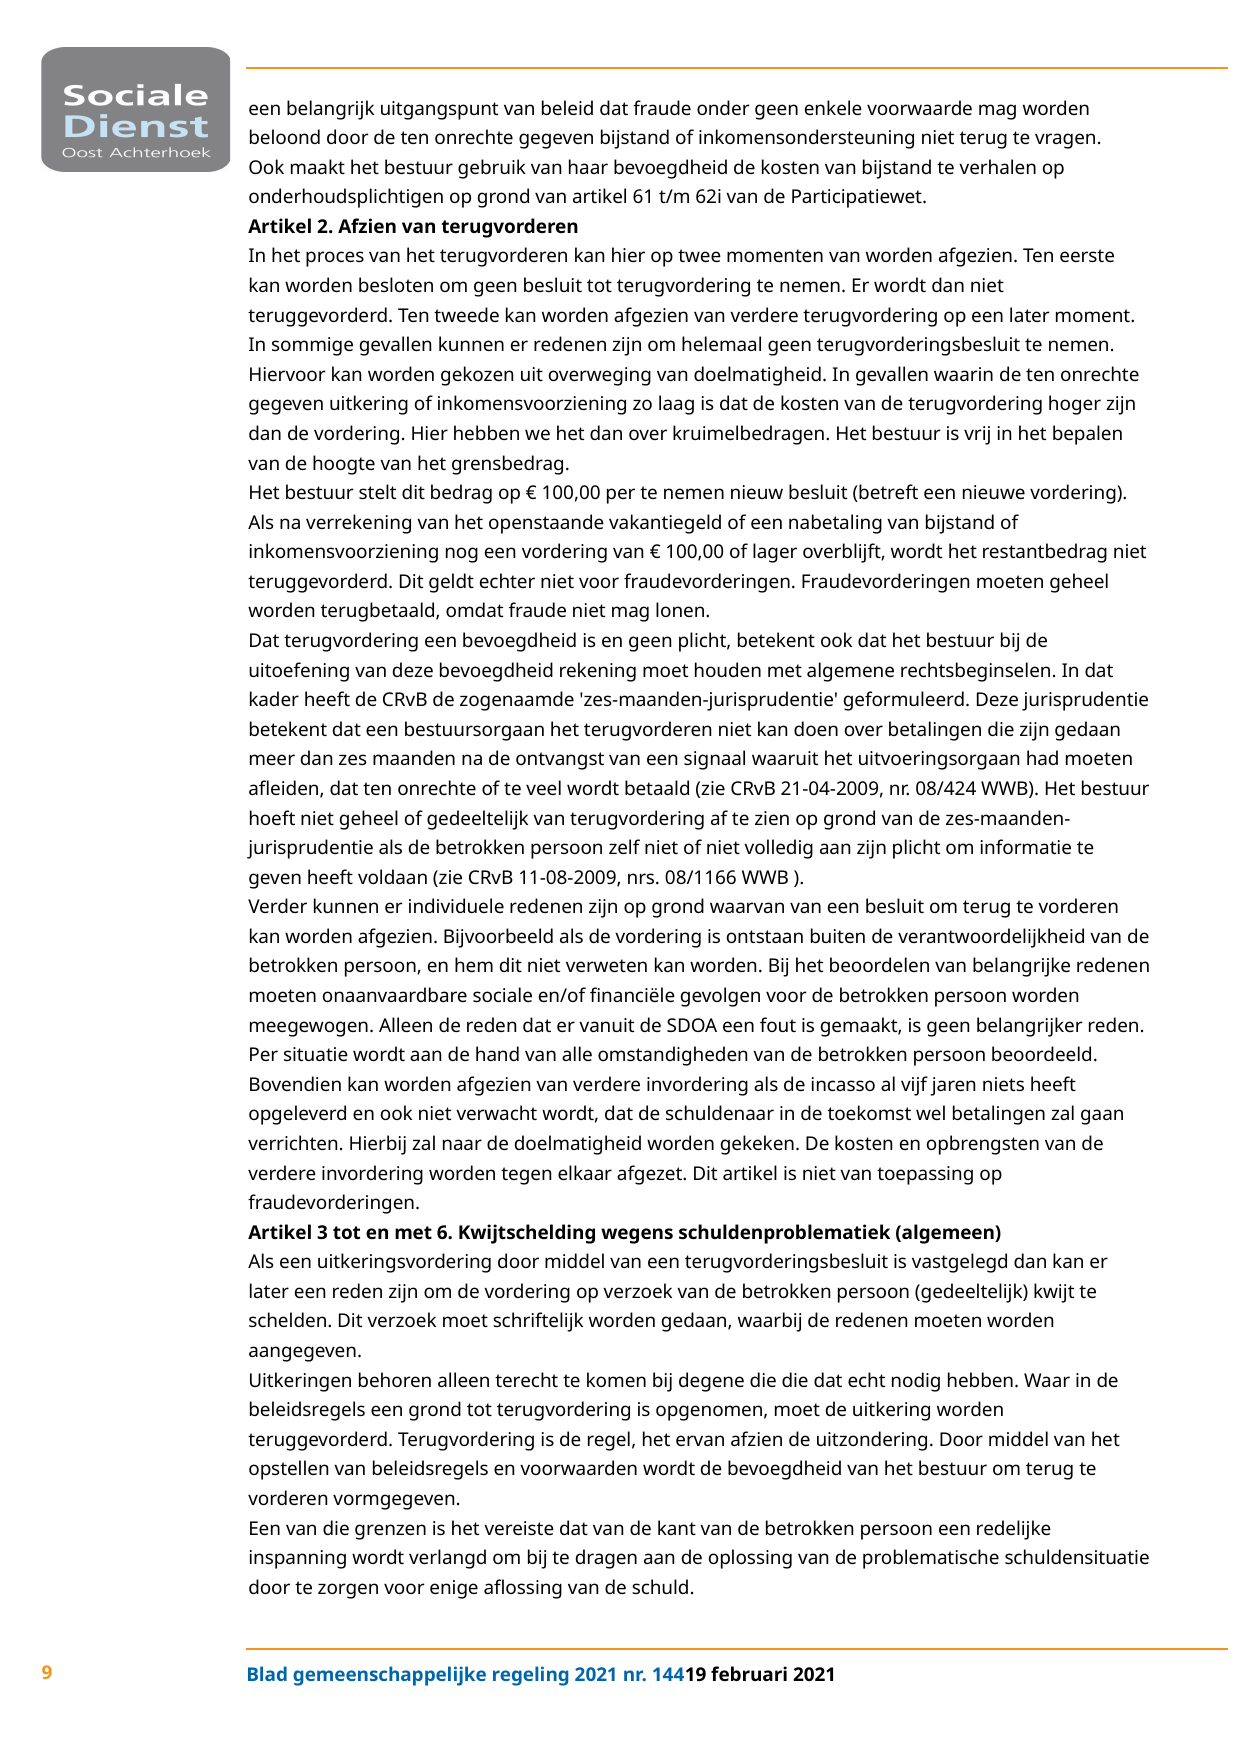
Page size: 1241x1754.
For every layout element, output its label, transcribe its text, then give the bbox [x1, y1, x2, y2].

text Dat terugvordering een bevoegdheid is en geen plicht, betekent ook dat het bestuur bij de uitoefening van deze bevoegdheid rekening moet houden met algemene rechtsbeginselen. In dat kader heeft de CRvB de zogenaamde 'zes-maanden-jurisprudentie' geformuleerd. Deze jurisprudentie betekent dat een bestuursorgaan het terugvorderen niet kan doen over betalingen die zijn gedaan meer dan zes maanden na de ontvangst van een signaal waaruit het uitvoeringsorgaan had moeten afleiden, dat ten onrechte of te veel wordt betaald (zie CRvB 21-04-2009, nr. 08/424 WWB). Het bestuur hoeft niet geheel of gedeeltelijk van terugvordering af te zien op grond van de zes-maanden-jurisprudentie als de betrokken persoon zelf niet of niet volledig aan zijn plicht om informatie te geven heeft voldaan (zie CRvB 11-08-2009, nrs. 08/1166 WWB ). [248, 627, 1152, 890]
picture [41, 47, 231, 172]
text Artikel 2. Afzien van terugvorderen [248, 213, 1152, 239]
text In sommige gevallen kunnen er redenen zijn om helemaal geen terugvorderingsbesluit te nemen. Hiervoor kan worden gekozen uit overweging van doelmatigheid. In gevallen waarin de ten onrechte gegeven uitkering of inkomensvoorziening zo laag is dat de kosten van de terugvordering hoger zijn dan de vordering. Hier hebben we het dan over kruimelbedragen. Het bestuur is vrij in het bepalen van de hoogte van het grensbedrag. [248, 331, 1152, 476]
text een belangrijk uitgangspunt van beleid dat fraude onder geen enkele voorwaarde mag worden beloond door de ten onrechte gegeven bijstand of inkomensondersteuning niet terug te vragen. [248, 95, 1152, 150]
text Als een uitkeringsvordering door middel van een terugvorderingsbesluit is vastgelegd dan kan er later een reden zijn om de vordering op verzoek van de betrokken persoon (gedeeltelijk) kwijt te schelden. Dit verzoek moet schriftelijk worden gedaan, waarbij de redenen moeten worden aangegeven. [248, 1248, 1152, 1363]
text Artikel 3 tot en met 6. Kwijtschelding wegens schuldenproblematiek (algemeen) [248, 1219, 1152, 1245]
text In het proces van het terugvorderen kan hier op twee momenten van worden afgezien. Ten eerste kan worden besloten om geen besluit tot terugvordering te nemen. Er wordt dan niet teruggevorderd. Ten tweede kan worden afgezien van verdere terugvordering op een later moment. [248, 243, 1152, 328]
text Verder kunnen er individuele redenen zijn op grond waarvan van een besluit om terug te vorderen kan worden afgezien. Bijvoorbeeld als de vordering is ontstaan buiten de verantwoordelijkheid van de betrokken persoon, en hem dit niet verweten kan worden. Bij het beoordelen van belangrijke redenen moeten onaanvaardbare sociale en/of financiële gevolgen voor de betrokken persoon worden meegewogen. Alleen de reden dat er vanuit de SDOA een fout is gemaakt, is geen belangrijker reden. Per situatie wordt aan de hand van alle omstandigheden van de betrokken persoon beoordeeld. [248, 893, 1152, 1067]
text Bovendien kan worden afgezien van verdere invordering als de incasso al vijf jaren niets heeft opgeleverd en ook niet verwacht wordt, dat de schuldenaar in de toekomst wel betalingen zal gaan verrichten. Hierbij zal naar de doelmatigheid worden gekeken. De kosten en opbrengsten van de verdere invordering worden tegen elkaar afgezet. Dit artikel is niet van toepassing op fraudevorderingen. [248, 1071, 1152, 1215]
text Een van die grenzen is het vereiste dat van de kant van de betrokken persoon een redelijke inspanning wordt verlangd om bij te dragen aan de oplossing van de problematische schuldensituatie door te zorgen voor enige aflossing van de schuld. [248, 1515, 1152, 1600]
text Ook maakt het bestuur gebruik van haar bevoegdheid de kosten van bijstand te verhalen op onderhoudsplichtigen op grond van artikel 61 t/m 62i van de Participatiewet. [248, 154, 1152, 209]
text Uitkeringen behoren alleen terecht te komen bij degene die die dat echt nodig hebben. Waar in de beleidsregels een grond tot terugvordering is opgenomen, moet de uitkering worden teruggevorderd. Terugvordering is de regel, het ervan afzien de uitzondering. Door middel van het opstellen van beleidsregels en voorwaarden wordt de bevoegdheid van het bestuur om terug te vorderen vormgegeven. [248, 1367, 1152, 1511]
text Het bestuur stelt dit bedrag op € 100,00 per te nemen nieuw besluit (betreft een nieuwe vordering). Als na verrekening van het openstaande vakantiegeld of een nabetaling van bijstand of inkomensvoorziening nog een vordering van € 100,00 of lager overblijft, wordt het restantbedrag niet teruggevorderd. Dit geldt echter niet voor fraudevorderingen. Fraudevorderingen moeten geheel worden terugbetaald, omdat fraude niet mag lonen. [248, 479, 1152, 623]
